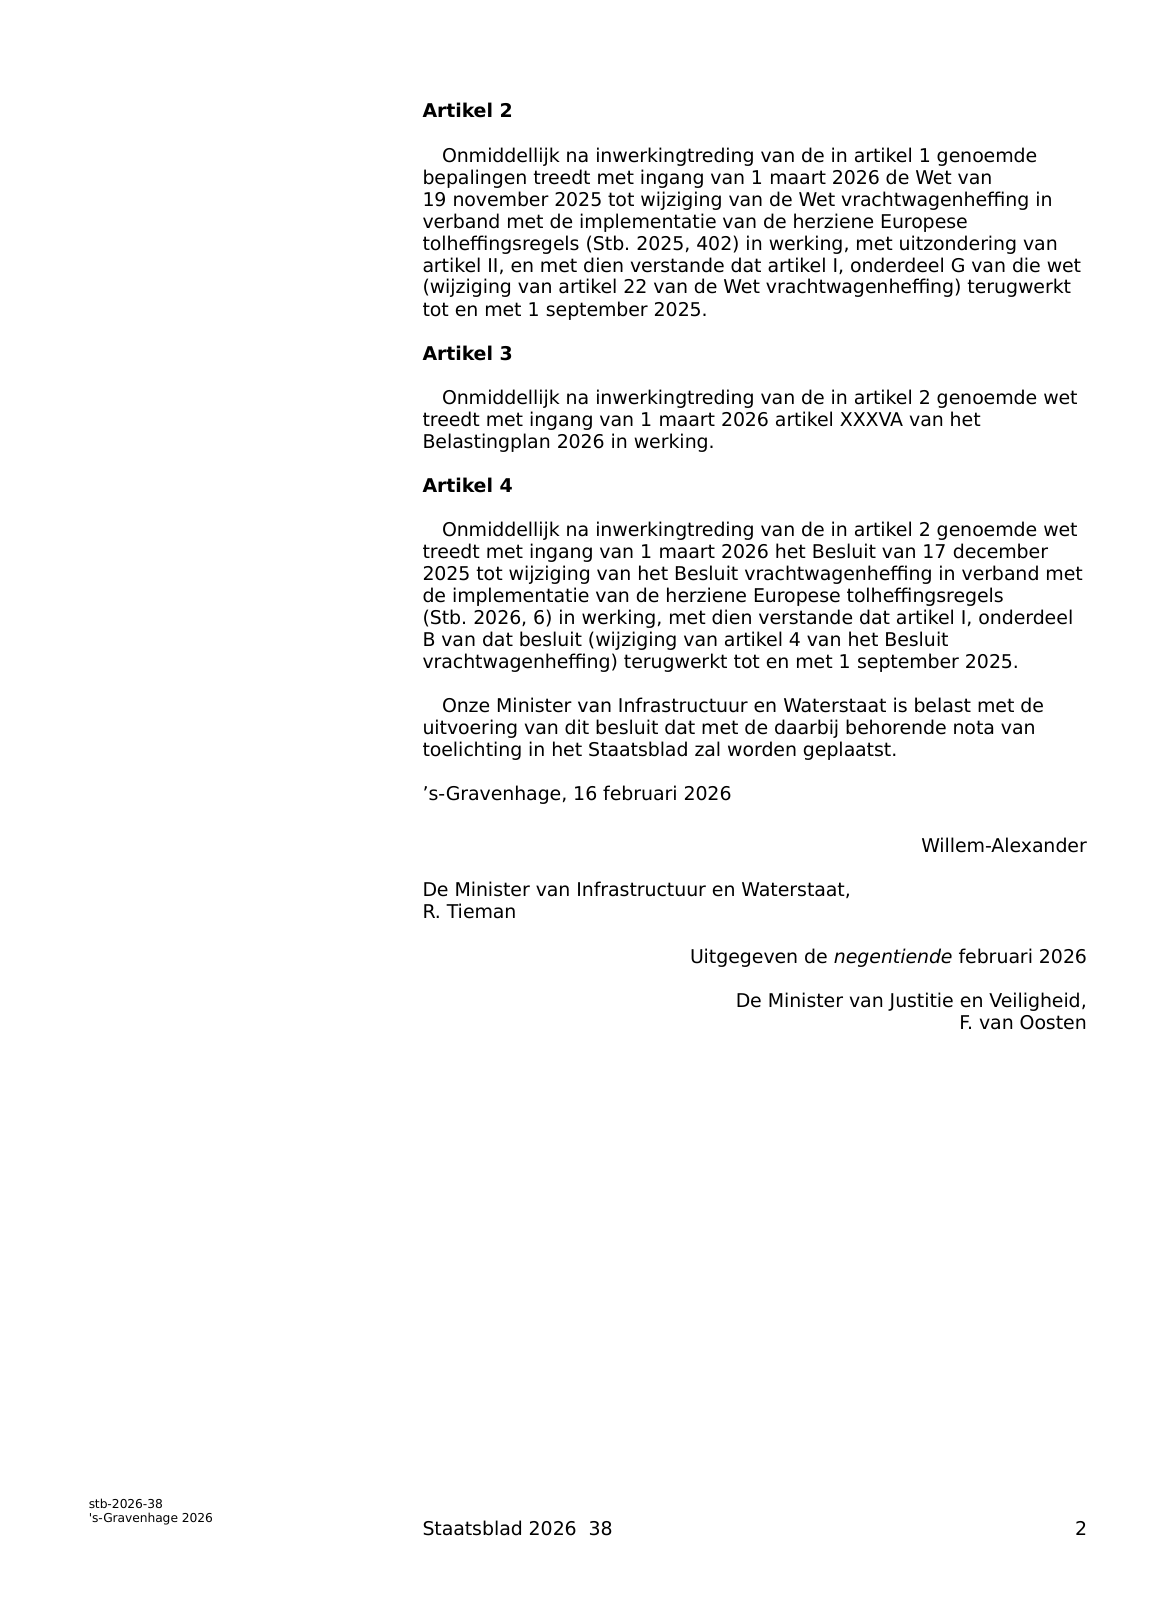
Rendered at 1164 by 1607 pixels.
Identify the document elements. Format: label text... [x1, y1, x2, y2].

text De Minister van Infrastructuur en Waterstaat, R. Tieman [422, 879, 1087, 923]
text 's-Gravenhage 2026 [88, 1511, 323, 1525]
text stb-2026-38 [88, 1497, 323, 1511]
subtitle Artikel 4 [422, 475, 1087, 497]
text De Minister van Justitie en Veiligheid, F. van Oosten [422, 990, 1087, 1034]
text Onmiddellijk na inwerkingtreding van de in artikel 2 genoemde wet treedt met ingang van 1 maart 2026 het Besluit van 17 december 2025 tot wijziging van het Besluit vrachtwagenheffing in verband met de implementatie van de herziene Europese tolheffingsregels (Stb. 2026, 6) in werking, met dien verstande dat artikel I, onderdeel B van dat besluit (wijziging van artikel 4 van het Besluit vrachtwagenheffing) terugwerkt tot en met 1 september 2025. [422, 519, 1087, 673]
text Onze Minister van Infrastructuur en Waterstaat is belast met de uitvoering van dit besluit dat met de daarbij behorende nota van toelichting in het Staatsblad zal worden geplaatst. [422, 695, 1087, 761]
text Onmiddellijk na inwerkingtreding van de in artikel 2 genoemde wet treedt met ingang van 1 maart 2026 artikel XXXVA van het Belastingplan 2026 in werking. [422, 387, 1087, 453]
text Onmiddellijk na inwerkingtreding van de in artikel 1 genoemde bepalingen treedt met ingang van 1 maart 2026 de Wet van 19 november 2025 tot wijziging van de Wet vrachtwagenheffing in verband met de implementatie van de herziene Europese tolheffingsregels (Stb. 2025, 402) in werking, met uitzondering van artikel II, en met dien verstande dat artikel I, onderdeel G van die wet (wijziging van artikel 22 van de Wet vrachtwagenheffing) terugwerkt tot en met 1 september 2025. [422, 144, 1087, 320]
text Willem-Alexander [422, 835, 1087, 857]
text Uitgegeven de negentiende februari 2026 [422, 946, 1087, 967]
subtitle Artikel 3 [422, 343, 1087, 364]
subtitle Artikel 2 [422, 100, 1087, 122]
text ’s-Gravenhage, 16 februari 2026 [422, 783, 1087, 805]
